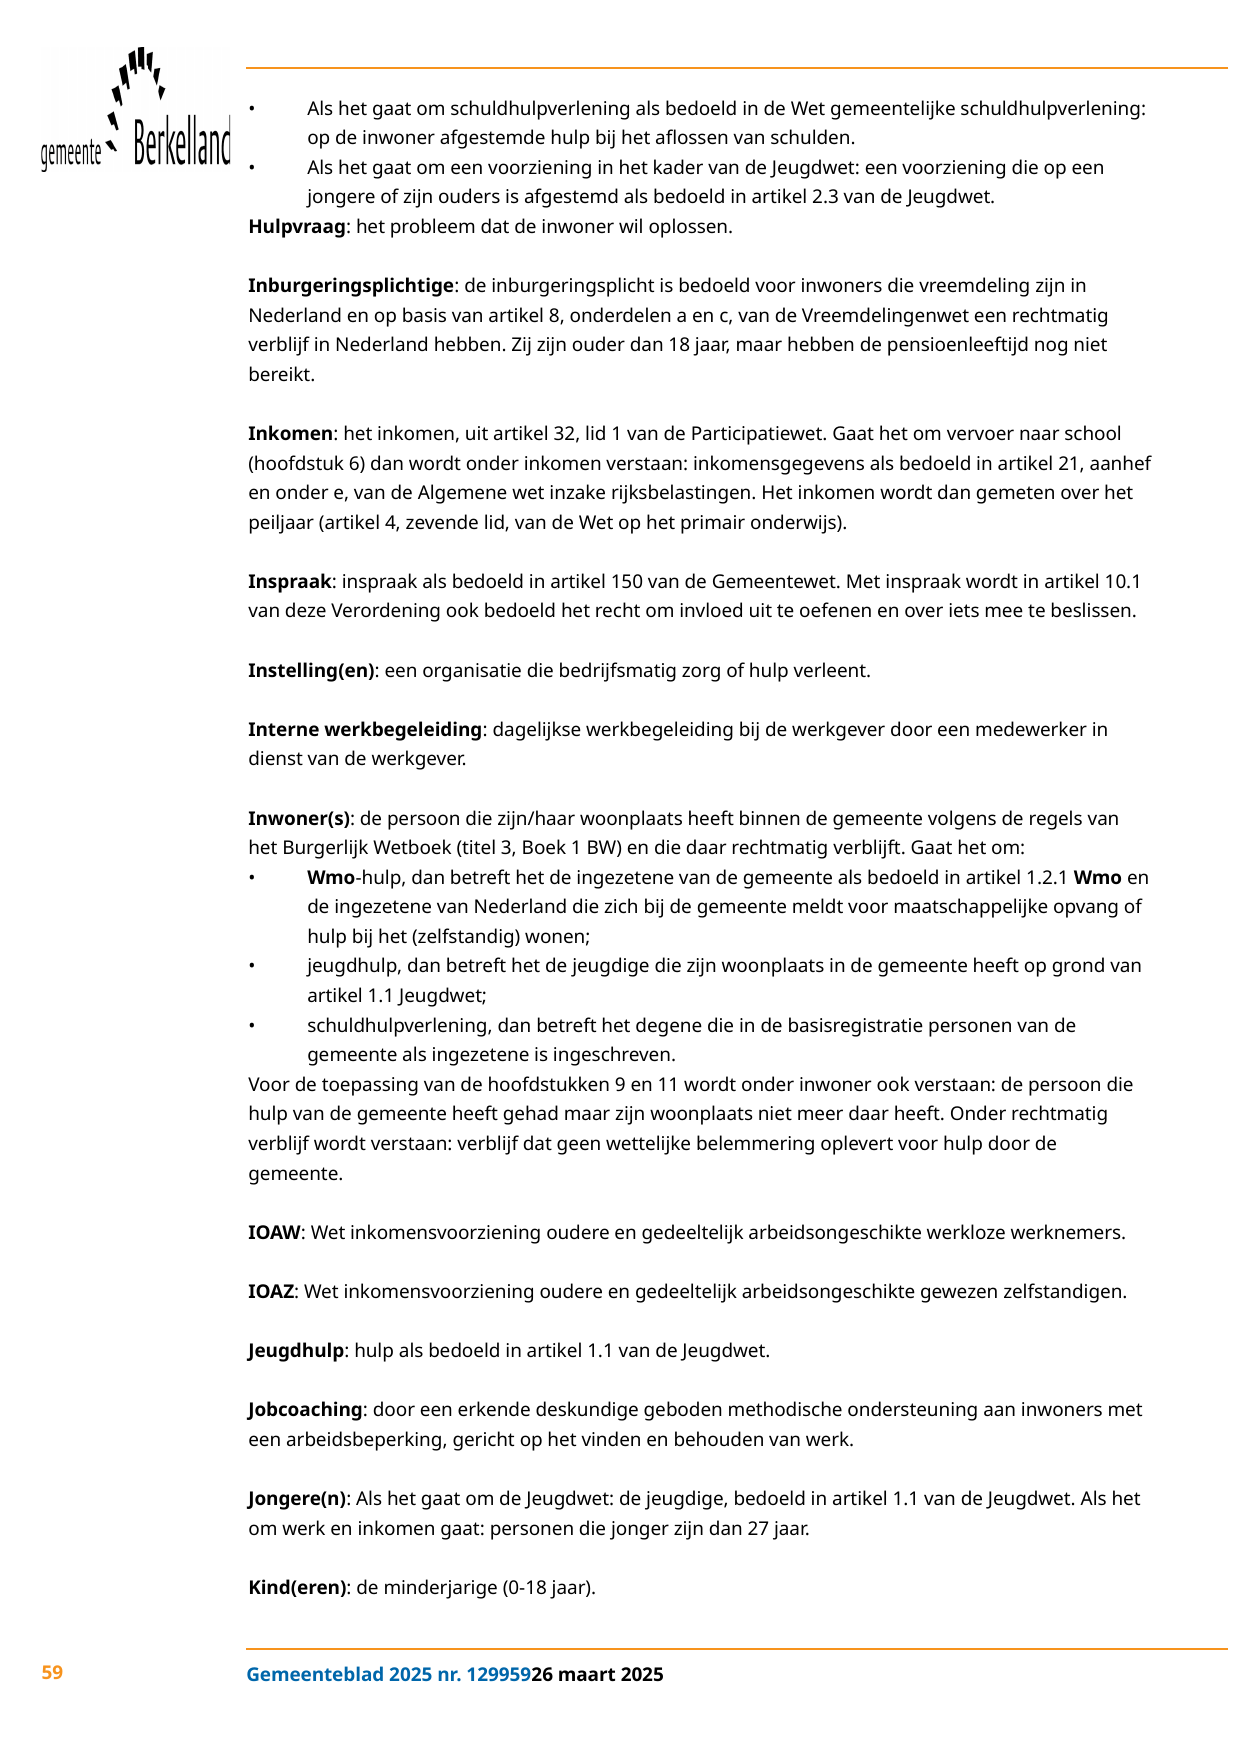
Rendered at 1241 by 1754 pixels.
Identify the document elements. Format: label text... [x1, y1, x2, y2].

list Als het gaat om een voorziening in het kader van de Jeugdwet: een voorziening die op een jongere of zijn ouders is afgestemd als bedoeld in artikel 2.3 van de Jeugdwet. [248, 154, 1152, 209]
text Instelling(en): een organisatie die bedrijfsmatig zorg of hulp verleent. [248, 657, 1152, 683]
list Wmo-hulp, dan betreft het de ingezetene van de gemeente als bedoeld in artikel 1.2.1 Wmo en de ingezetene van Nederland die zich bij de gemeente meldt voor maatschappelijke opvang of hulp bij het (zelfstandig) wonen; [248, 864, 1152, 949]
list schuldhulpverlening, dan betreft het degene die in de basisregistratie personen van de gemeente als ingezetene is ingeschreven. [248, 1012, 1152, 1067]
text Inburgeringsplichtige: de inburgeringsplicht is bedoeld voor inwoners die vreemdeling zijn in Nederland en op basis van artikel 8, onderdelen a en c, van de Vreemdelingenwet een rechtmatig verblijf in Nederland hebben. Zij zijn ouder dan 18 jaar, maar hebben de pensioenleeftijd nog niet bereikt. [248, 272, 1152, 387]
text Jeugdhulp: hulp als bedoeld in artikel 1.1 van de Jeugdwet. [248, 1337, 1152, 1363]
text Voor de toepassing van de hoofdstukken 9 en 11 wordt onder inwoner ook verstaan: de persoon die hulp van de gemeente heeft gehad maar zijn woonplaats niet meer daar heeft. Onder rechtmatig verblijf wordt verstaan: verblijf dat geen wettelijke belemmering oplevert voor hulp door de gemeente. [248, 1071, 1152, 1186]
text Kind(eren): de minderjarige (0-18 jaar). [248, 1574, 1152, 1600]
list jeugdhulp, dan betreft het de jeugdige die zijn woonplaats in de gemeente heeft op grond van artikel 1.1 Jeugdwet; [248, 953, 1152, 1008]
picture [41, 47, 231, 172]
text Hulpvraag: het probleem dat de inwoner wil oplossen. [248, 213, 1152, 239]
text Jongere(n): Als het gaat om de Jeugdwet: de jeugdige, bedoeld in artikel 1.1 van de Jeugdwet. Als het om werk en inkomen gaat: personen die jonger zijn dan 27 jaar. [248, 1485, 1152, 1541]
text Inwoner(s): de persoon die zijn/haar woonplaats heeft binnen de gemeente volgens de regels van het Burgerlijk Wetboek (titel 3, Boek 1 BW) en die daar rechtmatig verblijft. Gaat het om: [248, 805, 1152, 860]
text IOAZ: Wet inkomensvoorziening oudere en gedeeltelijk arbeidsongeschikte gewezen zelfstandigen. [248, 1278, 1152, 1304]
text Inkomen: het inkomen, uit artikel 32, lid 1 van de Participatiewet. Gaat het om vervoer naar school (hoofdstuk 6) dan wordt onder inkomen verstaan: inkomensgegevens als bedoeld in artikel 21, aanhef en onder e, van de Algemene wet inzake rijksbelastingen. Het inkomen wordt dan gemeten over het peiljaar (artikel 4, zevende lid, van de Wet op het primair onderwijs). [248, 420, 1152, 535]
text Interne werkbegeleiding: dagelijkse werkbegeleiding bij de werkgever door een medewerker in dienst van de werkgever. [248, 716, 1152, 771]
text Inspraak: inspraak als bedoeld in artikel 150 van de Gemeentewet. Met inspraak wordt in artikel 10.1 van deze Verordening ook bedoeld het recht om invloed uit te oefenen en over iets mee te beslissen. [248, 568, 1152, 623]
text Jobcoaching: door een erkende deskundige geboden methodische ondersteuning aan inwoners met een arbeidsbeperking, gericht op het vinden en behouden van werk. [248, 1396, 1152, 1452]
text IOAW: Wet inkomensvoorziening oudere en gedeeltelijk arbeidsongeschikte werkloze werknemers. [248, 1219, 1152, 1245]
list Als het gaat om schuldhulpverlening als bedoeld in de Wet gemeentelijke schuldhulpverlening: op de inwoner afgestemde hulp bij het aflossen van schulden. [248, 95, 1152, 150]
